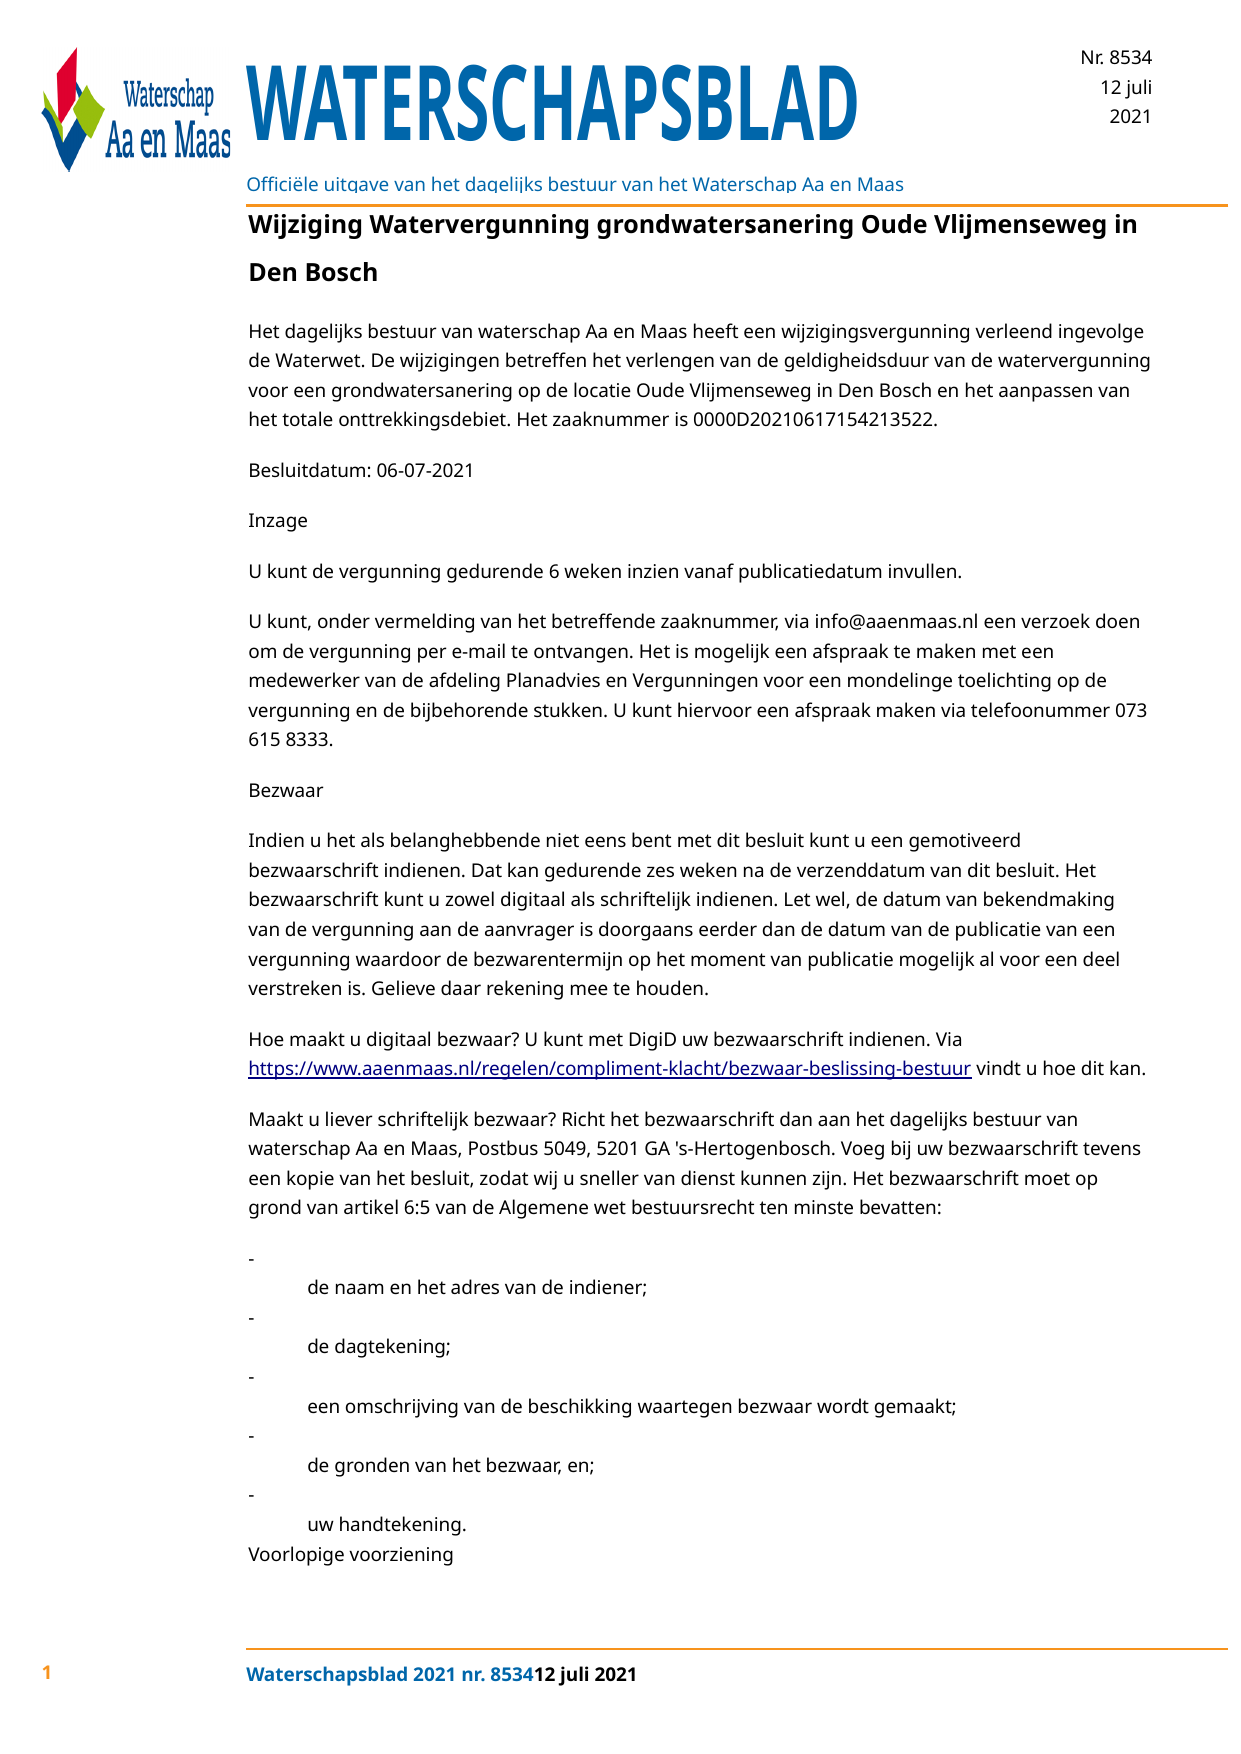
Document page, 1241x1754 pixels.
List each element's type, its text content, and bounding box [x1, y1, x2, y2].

text Bezwaar [248, 777, 1152, 803]
text Inzage [248, 507, 1152, 533]
text Indien u het als belanghebbende niet eens bent met dit besluit kunt u een gemotiveerd bezwaarschrift indienen. Dat kan gedurende zes weken na de verzenddatum van dit besluit. Het bezwaarschrift kunt u zowel digitaal als schriftelijk indienen. Let wel, de datum van bekendmaking van de vergunning aan de aanvrager is doorgaans eerder dan de datum van de publicatie van een vergunning waardoor de bezwarentermijn op het moment van publicatie mogelijk al voor een deel verstreken is. Gelieve daar rekening mee te houden. [248, 827, 1152, 1001]
list uw handtekening. [248, 1511, 1152, 1537]
list een omschrijving van de beschikking waartegen bezwaar wordt gemaakt; [248, 1393, 1152, 1419]
text Voorlopige voorziening [248, 1541, 1152, 1567]
text Het dagelijks bestuur van waterschap Aa en Maas heeft een wijzigingsvergunning verleend ingevolge de Waterwet. De wijzigingen betreffen het verlengen van de geldigheidsduur van de watervergunning voor een grondwatersanering op de locatie Oude Vlijmenseweg in Den Bosch en het aanpassen van het totale onttrekkingsdebiet. Het zaaknummer is 0000D20210617154213522. [248, 318, 1152, 432]
text Wijziging Watervergunning grondwatersanering Oude Vlijmenseweg in Den Bosch [248, 207, 1152, 288]
text U kunt de vergunning gedurende 6 weken inzien vanaf publicatiedatum invullen. [248, 558, 1152, 584]
picture [41, 47, 231, 172]
text Hoe maakt u digitaal bezwaar? U kunt met DigiD uw bezwaarschrift indienen. Via https://www.aaenmaas.nl/regelen/compliment-klacht/bezwaar-beslissing-bestuur vindt u hoe dit kan. [248, 1026, 1152, 1081]
list de dagtekening; [248, 1334, 1152, 1359]
text Besluitdatum: 06-07-2021 [248, 457, 1152, 483]
list de naam en het adres van de indiener; [248, 1274, 1152, 1300]
text U kunt, onder vermelding van het betreffende zaaknummer, via info@aaenmaas.nl een verzoek doen om de vergunning per e-mail te ontvangen. Het is mogelijk een afspraak te maken met een medewerker van de afdeling Planadvies en Vergunningen voor een mondelinge toelichting op de vergunning en de bijbehorende stukken. U kunt hiervoor een afspraak maken via telefoonummer 073 615 8333. [248, 608, 1152, 752]
text Maakt u liever schriftelijk bezwaar? Richt het bezwaarschrift dan aan het dagelijks bestuur van waterschap Aa en Maas, Postbus 5049, 5201 GA 's-Hertogenbosch. Voeg bij uw bezwaarschrift tevens een kopie van het besluit, zodat wij u sneller van dienst kunnen zijn. Het bezwaarschrift moet op grond van artikel 6:5 van de Algemene wet bestuursrecht ten minste bevatten: [248, 1106, 1152, 1220]
list de gronden van het bezwaar, en; [248, 1452, 1152, 1478]
